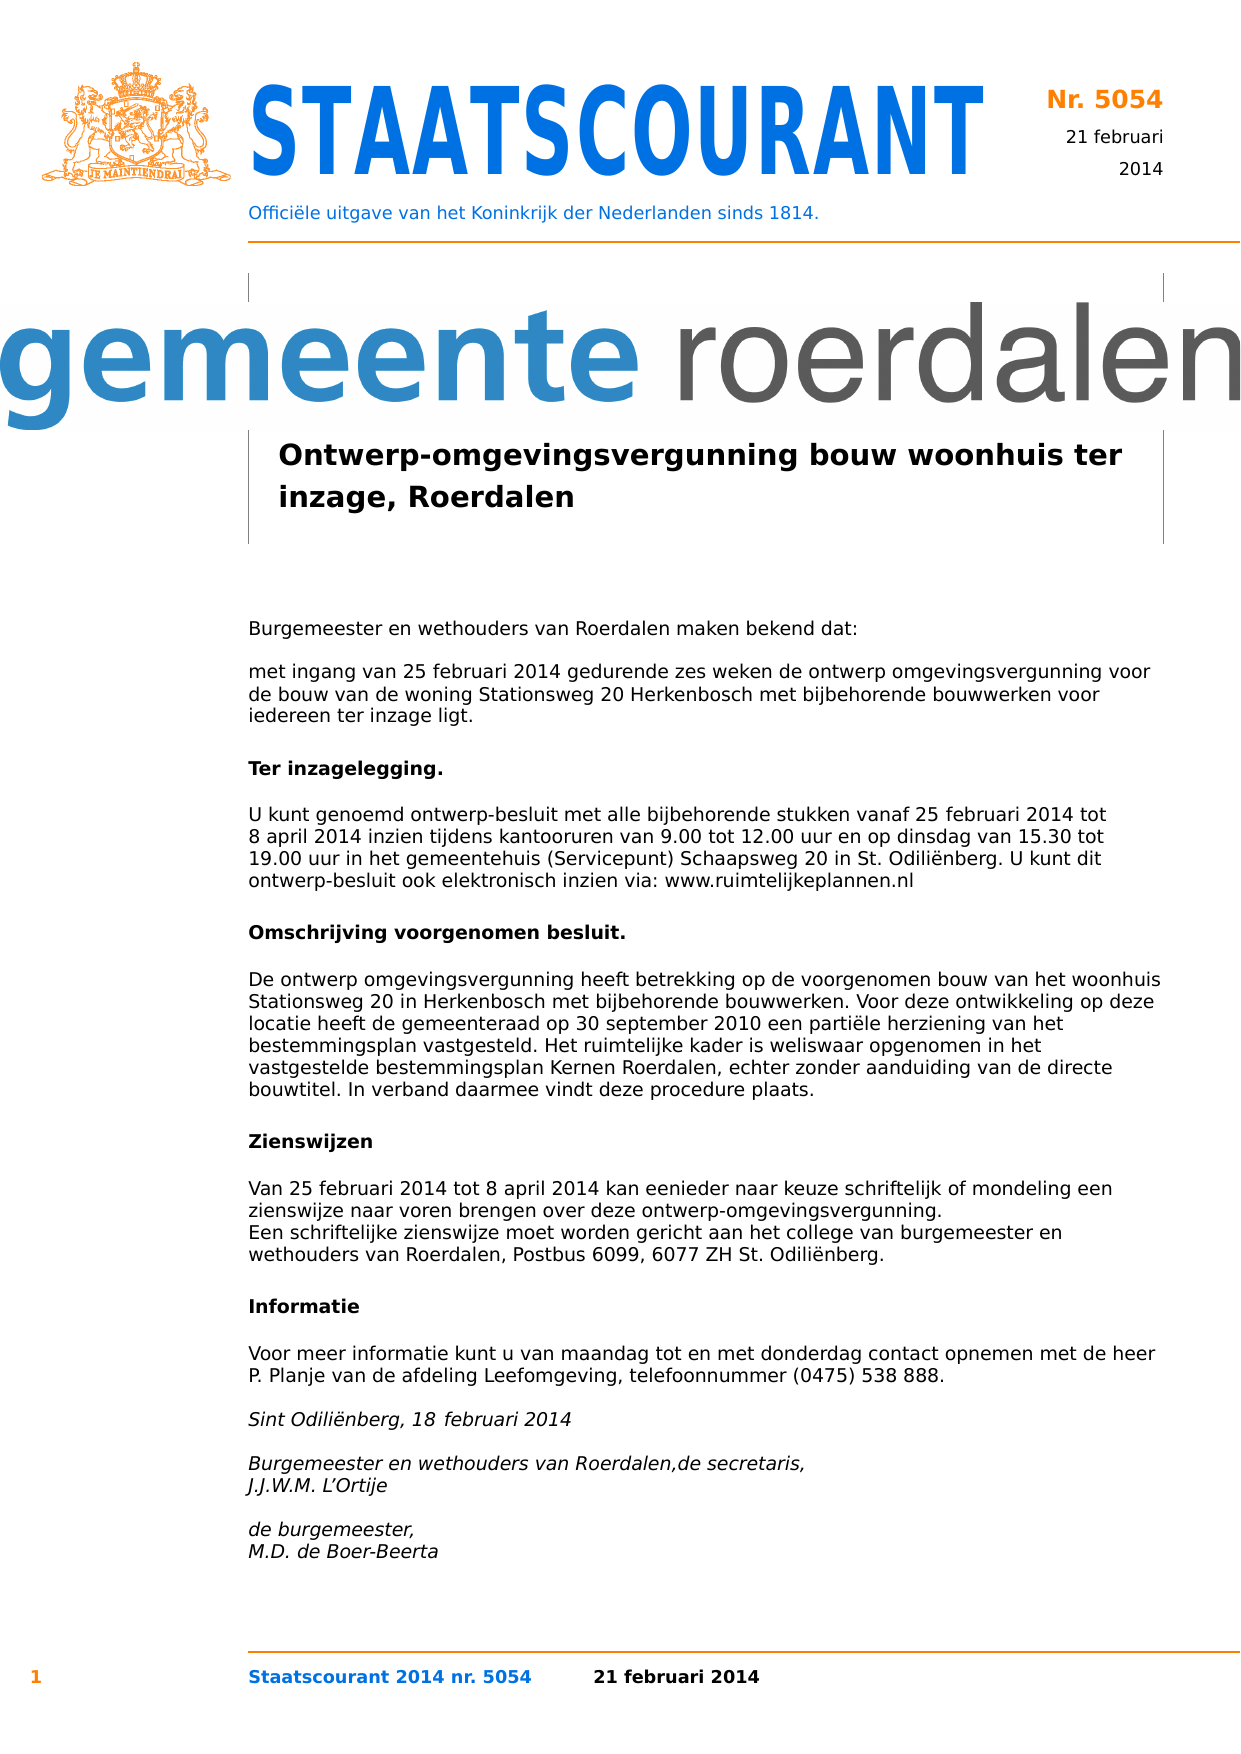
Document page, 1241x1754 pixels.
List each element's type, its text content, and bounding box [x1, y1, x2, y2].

text De ontwerp omgevingsvergunning heeft betrekking op de voorgenomen bouw van het woonhuis Stationsweg 20 in Herkenbosch met bijbehorende bouwwerken. Voor deze ontwikkeling op deze locatie heeft de gemeenteraad op 30 september 2010 een partiële herziening van het bestemmingsplan vastgesteld. Het ruimtelijke kader is weliswaar opgenomen in het vastgestelde bestemmingsplan Kernen Roerdalen, echter zonder aanduiding van de directe bouwtitel. In verband daarmee vindt deze procedure plaats. [248, 969, 1163, 1101]
subtitle Informatie [248, 1296, 1163, 1318]
table_header [25, 62, 248, 241]
text Een schriftelijke zienswijze moet worden gericht aan het college van burgemeester en wethouders van Roerdalen, Postbus 6099, 6077 ZH St. Odiliënberg. [248, 1222, 1163, 1266]
subtitle Omschrijving voorgenomen besluit. [248, 922, 1163, 944]
text de burgemeester, M.D. de Boer-Beerta [248, 1518, 1163, 1562]
table_cell 2014 [998, 153, 1240, 203]
table_cell 21 februari [998, 121, 1240, 153]
subtitle Zienswijzen [248, 1131, 1163, 1153]
table_header Nr. 5054 [998, 62, 1240, 121]
text U kunt genoemd ontwerp-besluit met alle bijbehorende stukken vanaf 25 februari 2014 tot 8 april 2014 inzien tijdens kantooruren van 9.00 tot 12.00 uur en op dinsdag van 15.30 tot 19.00 uur in het gemeentehuis (Servicepunt) Schaapsweg 20 in St. Odiliënberg. U kunt dit ontwerp-besluit ook elektronisch inzien via: www.ruimtelijkeplannen.nl [248, 804, 1163, 892]
picture [0, 302, 1241, 430]
text Burgemeester en wethouders van Roerdalen maken bekend dat: [248, 618, 1163, 639]
table_header STAATSCOURANT [248, 62, 998, 203]
text Voor meer informatie kunt u van maandag tot en met donderdag contact opnemen met de heer P. Planje van de afdeling Leefomgeving, telefoonnummer (0475) 538 888. [248, 1343, 1163, 1387]
subtitle Ontwerp-omgevingsvergunning bouw woonhuis ter inzage, Roerdalen [249, 430, 1163, 544]
text Van 25 februari 2014 tot 8 april 2014 kan eenieder naar keuze schriftelijk of mondeling een zienswijze naar voren brengen over deze ontwerp-omgevingsvergunning. [248, 1178, 1163, 1222]
text met ingang van 25 februari 2014 gedurende zes weken de ontwerp omgevingsvergunning voor de bouw van de woning Stationsweg 20 Herkenbosch met bijbehorende bouwwerken voor iedereen ter inzage ligt. [248, 661, 1163, 727]
text Burgemeester en wethouders van Roerdalen,de secretaris, J.J.W.M. L’Ortije [248, 1453, 1163, 1497]
subtitle Ter inzagelegging. [248, 757, 1163, 779]
picture [41, 62, 231, 186]
text Sint Odiliënberg, 18 februari 2014 [248, 1409, 1163, 1431]
subtitle [249, 273, 1163, 302]
table_cell Officiële uitgave van het Koninkrijk der Nederlanden sinds 1814. [248, 203, 1240, 241]
